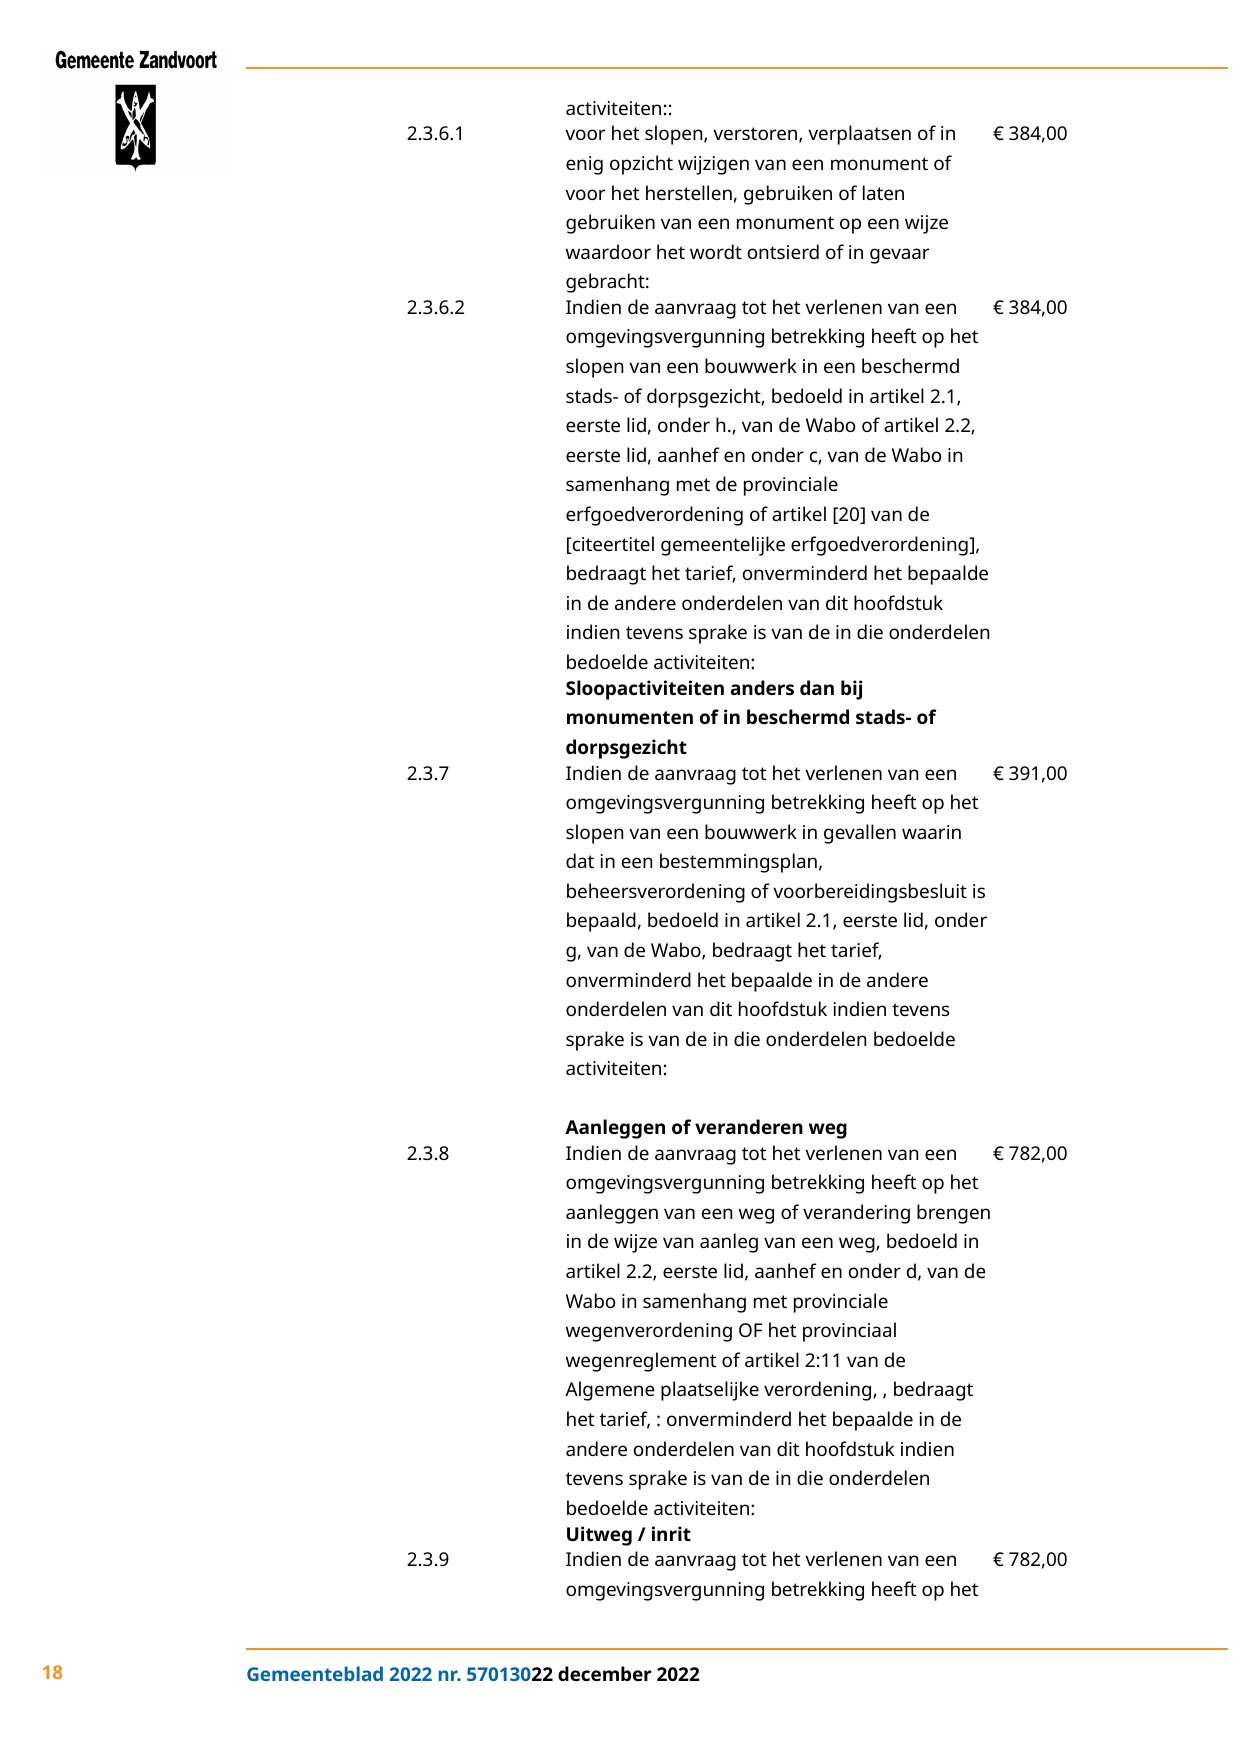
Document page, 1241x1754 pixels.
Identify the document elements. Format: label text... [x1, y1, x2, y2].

table_cell [248, 1521, 407, 1546]
table_cell voor het slopen, verstoren, verplaatsen of in enig opzicht wijzigen van een monument of voor het herstellen, gebruiken of laten gebruiken van een monument op een wijze waardoor het wordt ontsierd of in gevaar gebracht: [565, 121, 993, 294]
table_cell activiteiten:: [565, 95, 993, 121]
table_header [407, 1114, 565, 1140]
table_cell [993, 1521, 1152, 1546]
table_cell 2.3.9 [407, 1546, 565, 1602]
table_header [248, 1114, 407, 1140]
table_cell Sloopactiviteiten anders dan bij monumenten of in beschermd stads- of dorpsgezicht [565, 675, 993, 760]
table_cell € 782,00 [993, 1140, 1152, 1521]
table_cell [248, 294, 407, 675]
table_header [993, 1114, 1152, 1140]
table_cell 2.3.6.1 [407, 121, 565, 294]
table_header Aanleggen of veranderen weg [565, 1114, 993, 1140]
table_cell [248, 760, 407, 1081]
table_cell € 384,00 [993, 294, 1152, 675]
table_cell [248, 95, 407, 121]
table_cell [407, 675, 565, 760]
table_cell [993, 95, 1152, 121]
table_cell Indien de aanvraag tot het verlenen van een omgevingsvergunning betrekking heeft op het [565, 1546, 993, 1602]
table_cell 2.3.7 [407, 760, 565, 1081]
table_cell [407, 95, 565, 121]
table_cell [407, 1521, 565, 1546]
table_cell [248, 121, 407, 294]
table_cell Indien de aanvraag tot het verlenen van een omgevingsvergunning betrekking heeft op het slopen van een bouwwerk in een beschermd stads- of dorpsgezicht, bedoeld in artikel 2.1, eerste lid, onder h., van de Wabo of artikel 2.2, eerste lid, aanhef en onder c, van de Wabo in samenhang met de provinciale erfgoedverordening of artikel [20] van de [citeertitel gemeentelijke erfgoedverordening], bedraagt het tarief, onverminderd het bepaalde in de andere onderdelen van dit hoofdstuk indien tevens sprake is van de in die onderdelen bedoelde activiteiten: [565, 294, 993, 675]
table_cell 2.3.6.2 [407, 294, 565, 675]
table_cell 2.3.8 [407, 1140, 565, 1521]
table_cell Indien de aanvraag tot het verlenen van een omgevingsvergunning betrekking heeft op het slopen van een bouwwerk in gevallen waarin dat in een bestemmingsplan, beheersverordening of voorbereidingsbesluit is bepaald, bedoeld in artikel 2.1, eerste lid, onder g, van de Wabo, bedraagt het tarief, onverminderd het bepaalde in de andere onderdelen van dit hoofdstuk indien tevens sprake is van de in die onderdelen bedoelde activiteiten: [565, 760, 993, 1081]
table_cell € 391,00 [993, 760, 1152, 1081]
table_cell [993, 675, 1152, 760]
table_cell € 384,00 [993, 121, 1152, 294]
picture [41, 47, 231, 172]
table_cell Uitweg / inrit [565, 1521, 993, 1546]
table_cell [248, 675, 407, 760]
table_cell Indien de aanvraag tot het verlenen van een omgevingsvergunning betrekking heeft op het aanleggen van een weg of verandering brengen in de wijze van aanleg van een weg, bedoeld in artikel 2.2, eerste lid, aanhef en onder d, van de Wabo in samenhang met provinciale wegenverordening OF het provinciaal wegenreglement of artikel 2:11 van de Algemene plaatselijke verordening, , bedraagt het tarief, : onverminderd het bepaalde in de andere onderdelen van dit hoofdstuk indien tevens sprake is van de in die onderdelen bedoelde activiteiten: [565, 1140, 993, 1521]
table_cell [248, 1140, 407, 1521]
table_cell [248, 1546, 407, 1602]
table_cell € 782,00 [993, 1546, 1152, 1602]
